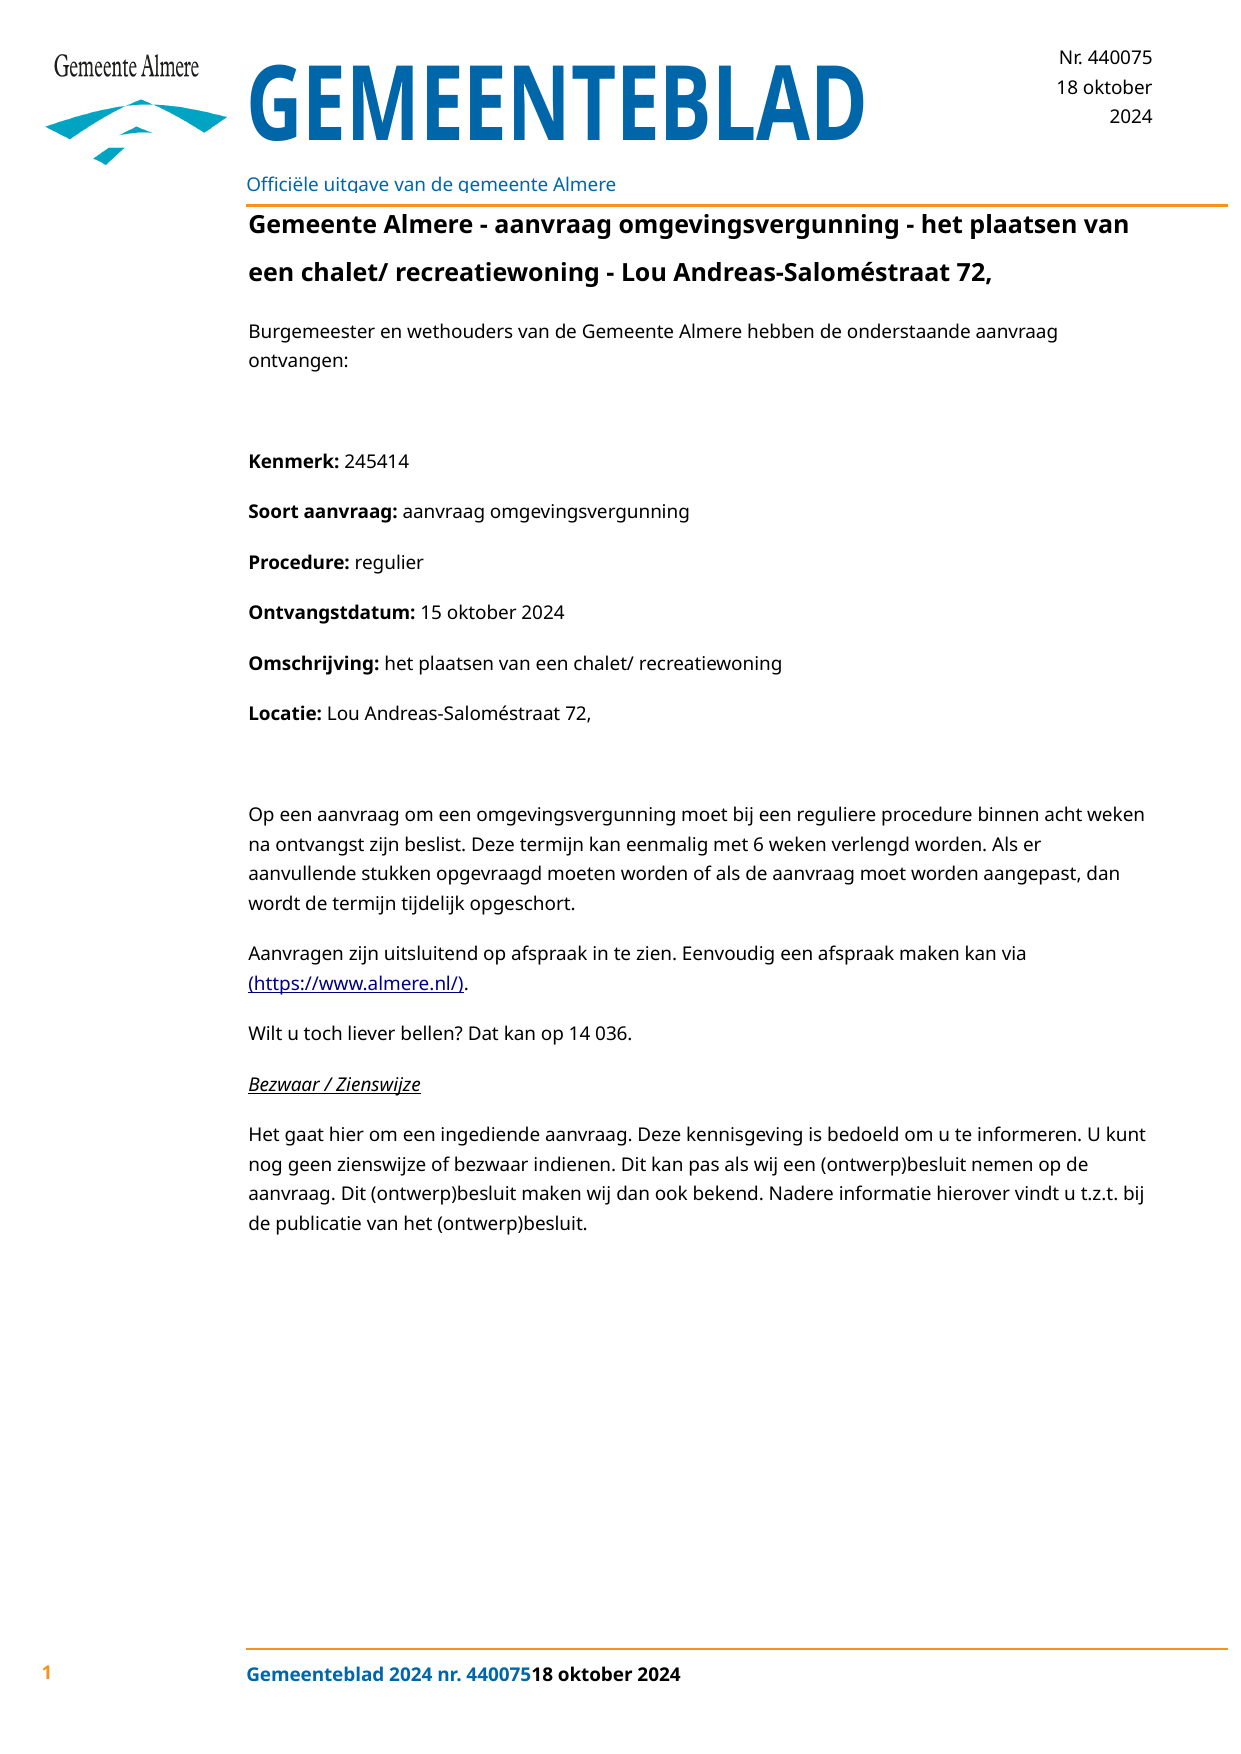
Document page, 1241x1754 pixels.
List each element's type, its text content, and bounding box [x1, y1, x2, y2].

text Wilt u toch liever bellen? Dat kan op 14 036. [248, 1020, 1152, 1046]
text Het gaat hier om een ingediende aanvraag. Deze kennisgeving is bedoeld om u te informeren. U kunt nog geen zienswijze of bezwaar indienen. Dit kan pas als wij een (ontwerp)besluit nemen op de aanvraag. Dit (ontwerp)besluit maken wij dan ook bekend. Nadere informatie hierover vindt u t.z.t. bij de publicatie van het (ontwerp)besluit. [248, 1121, 1152, 1236]
text Aanvragen zijn uitsluitend op afspraak in te zien. Eenvoudig een afspraak maken kan via (https://www.almere.nl/). [248, 940, 1152, 996]
text Bezwaar / Zienswijze [248, 1071, 1152, 1097]
text Burgemeester en wethouders van de Gemeente Almere hebben de onderstaande aanvraag ontvangen: [248, 318, 1152, 373]
text Gemeente Almere - aanvraag omgevingsvergunning - het plaatsen van een chalet/ recreatiewoning - Lou Andreas-Saloméstraat 72, [248, 207, 1152, 288]
text Procedure: regulier [248, 549, 1152, 575]
text Op een aanvraag om een omgevingsvergunning moet bij een reguliere procedure binnen acht weken na ontvangst zijn beslist. Deze termijn kan eenmalig met 6 weken verlengd worden. Als er aanvullende stukken opgevraagd moeten worden of als de aanvraag moet worden aangepast, dan wordt de termijn tijdelijk opgeschort. [248, 801, 1152, 916]
text Kenmerk: 245414 [248, 448, 1152, 474]
picture [41, 47, 231, 172]
text Locatie: Lou Andreas-Saloméstraat 72, [248, 700, 1152, 726]
text Omschrijving: het plaatsen van een chalet/ recreatiewoning [248, 650, 1152, 676]
text Ontvangstdatum: 15 oktober 2024 [248, 599, 1152, 625]
text Soort aanvraag: aanvraag omgevingsvergunning [248, 499, 1152, 524]
